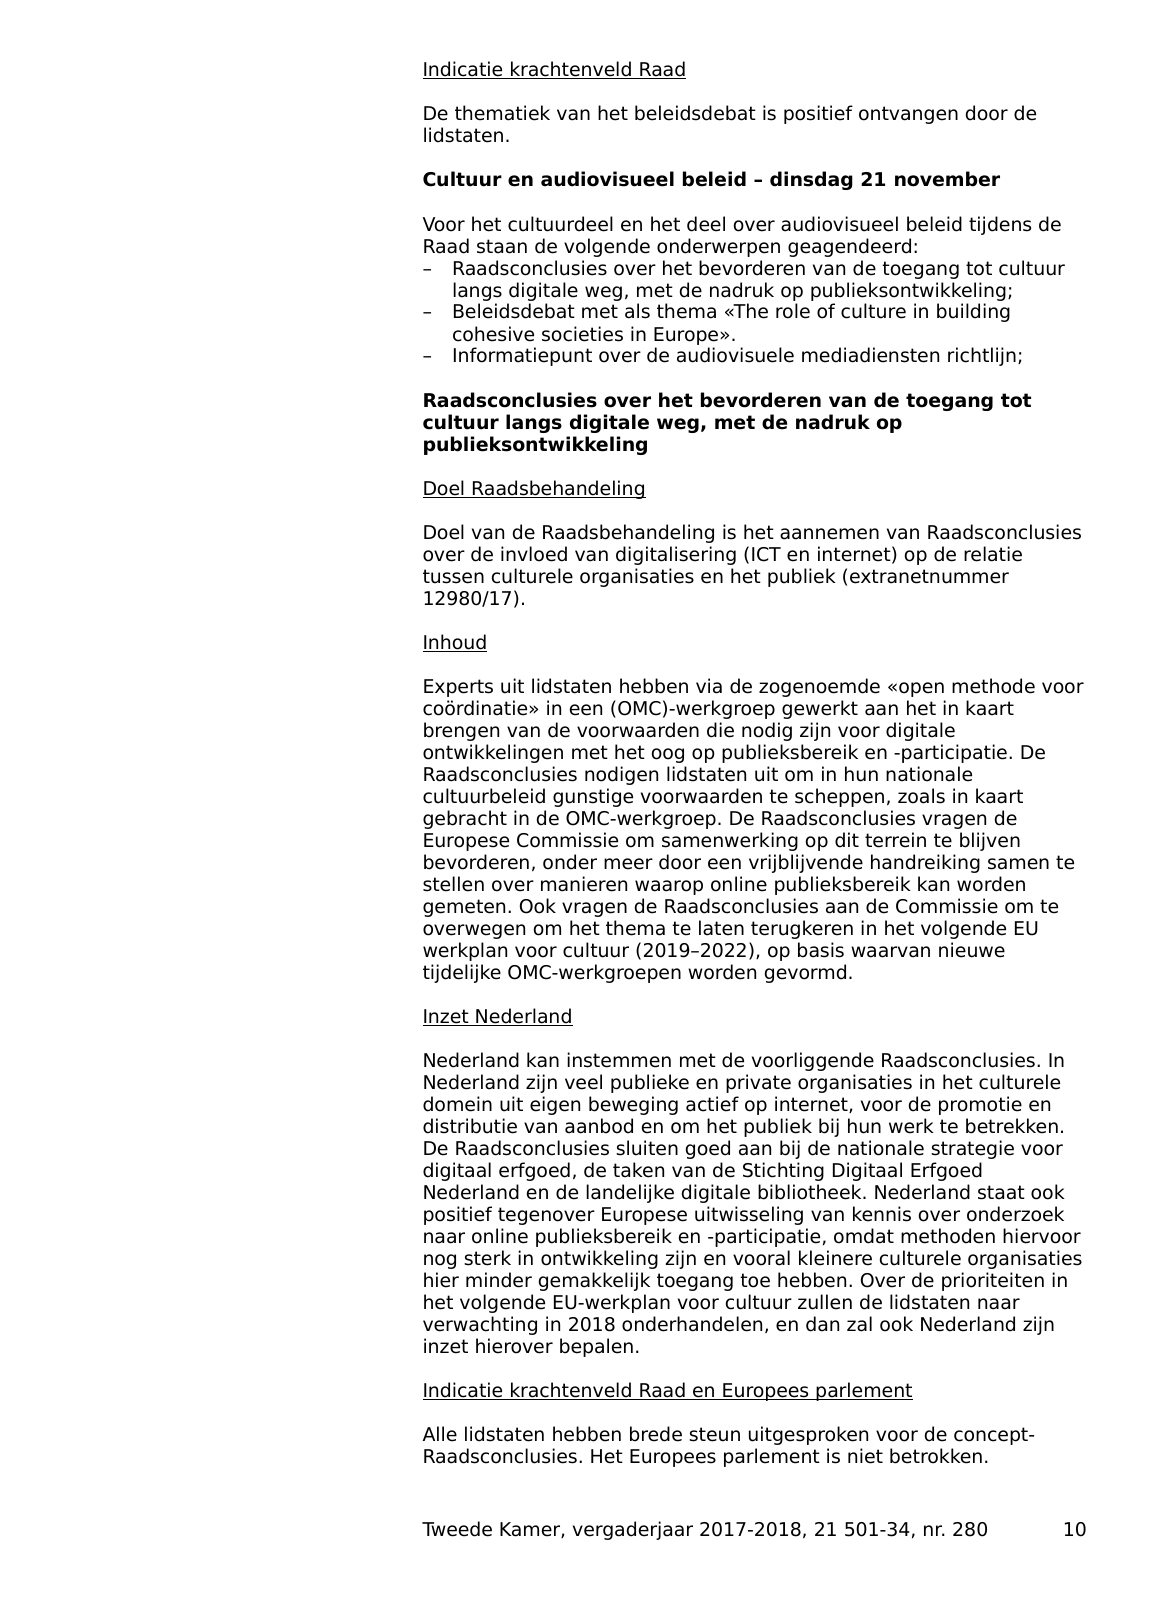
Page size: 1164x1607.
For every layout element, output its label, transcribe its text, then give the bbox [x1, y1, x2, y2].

subtitle Cultuur en audiovisueel beleid – dinsdag 21 november [422, 169, 1087, 191]
text – Raadsconclusies over het bevorderen van de toegang tot cultuur langs digitale weg, met de nadruk op publieksontwikkeling; [422, 257, 1087, 301]
subtitle Indicatie krachtenveld Raad en Europees parlement [422, 1380, 1087, 1402]
text Experts uit lidstaten hebben via de zogenoemde «open methode voor coördinatie» in een (OMC)-werkgroep gewerkt aan het in kaart brengen van de voorwaarden die nodig zijn voor digitale ontwikkelingen met het oog op publieksbereik en -participatie. De Raadsconclusies nodigen lidstaten uit om in hun nationale cultuurbeleid gunstige voorwaarden te scheppen, zoals in kaart gebracht in de OMC-werkgroep. De Raadsconclusies vragen de Europese Commissie om samenwerking op dit terrein te blijven bevorderen, onder meer door een vrijblijvende handreiking samen te stellen over manieren waarop online publieksbereik kan worden gemeten. Ook vragen de Raadsconclusies aan de Commissie om te overwegen om het thema te laten terugkeren in het volgende EU werkplan voor cultuur (2019–2022), op basis waarvan nieuwe tijdelijke OMC-werkgroepen worden gevormd. [422, 676, 1087, 984]
text Alle lidstaten hebben brede steun uitgesproken voor de concept-Raadsconclusies. Het Europees parlement is niet betrokken. [422, 1424, 1087, 1468]
subtitle Raadsconclusies over het bevorderen van de toegang tot cultuur langs digitale weg, met de nadruk op publieksontwikkeling [422, 389, 1087, 456]
subtitle Indicatie krachtenveld Raad [422, 59, 1087, 81]
text De thematiek van het beleidsdebat is positief ontvangen door de lidstaten. [422, 103, 1087, 147]
subtitle Doel Raadsbehandeling [422, 478, 1087, 500]
subtitle Inzet Nederland [422, 1006, 1087, 1028]
text Voor het cultuurdeel en het deel over audiovisueel beleid tijdens de Raad staan de volgende onderwerpen geagendeerd: [422, 213, 1087, 257]
text – Informatiepunt over de audiovisuele mediadiensten richtlijn; [422, 345, 1087, 367]
text – Beleidsdebat met als thema «The role of culture in building cohesive societies in Europe». [422, 301, 1087, 345]
text Nederland kan instemmen met de voorliggende Raadsconclusies. In Nederland zijn veel publieke en private organisaties in het culturele domein uit eigen beweging actief op internet, voor de promotie en distributie van aanbod en om het publiek bij hun werk te betrekken. De Raadsconclusies sluiten goed aan bij de nationale strategie voor digitaal erfgoed, de taken van de Stichting Digitaal Erfgoed Nederland en de landelijke digitale bibliotheek. Nederland staat ook positief tegenover Europese uitwisseling van kennis over onderzoek naar online publieksbereik en -participatie, omdat methoden hiervoor nog sterk in ontwikkeling zijn en vooral kleinere culturele organisaties hier minder gemakkelijk toegang toe hebben. Over de prioriteiten in het volgende EU-werkplan voor cultuur zullen de lidstaten naar verwachting in 2018 onderhandelen, en dan zal ook Nederland zijn inzet hierover bepalen. [422, 1050, 1087, 1358]
subtitle Inhoud [422, 632, 1087, 654]
text Doel van de Raadsbehandeling is het aannemen van Raadsconclusies over de invloed van digitalisering (ICT en internet) op de relatie tussen culturele organisaties en het publiek (extranetnummer 12980/17). [422, 522, 1087, 610]
